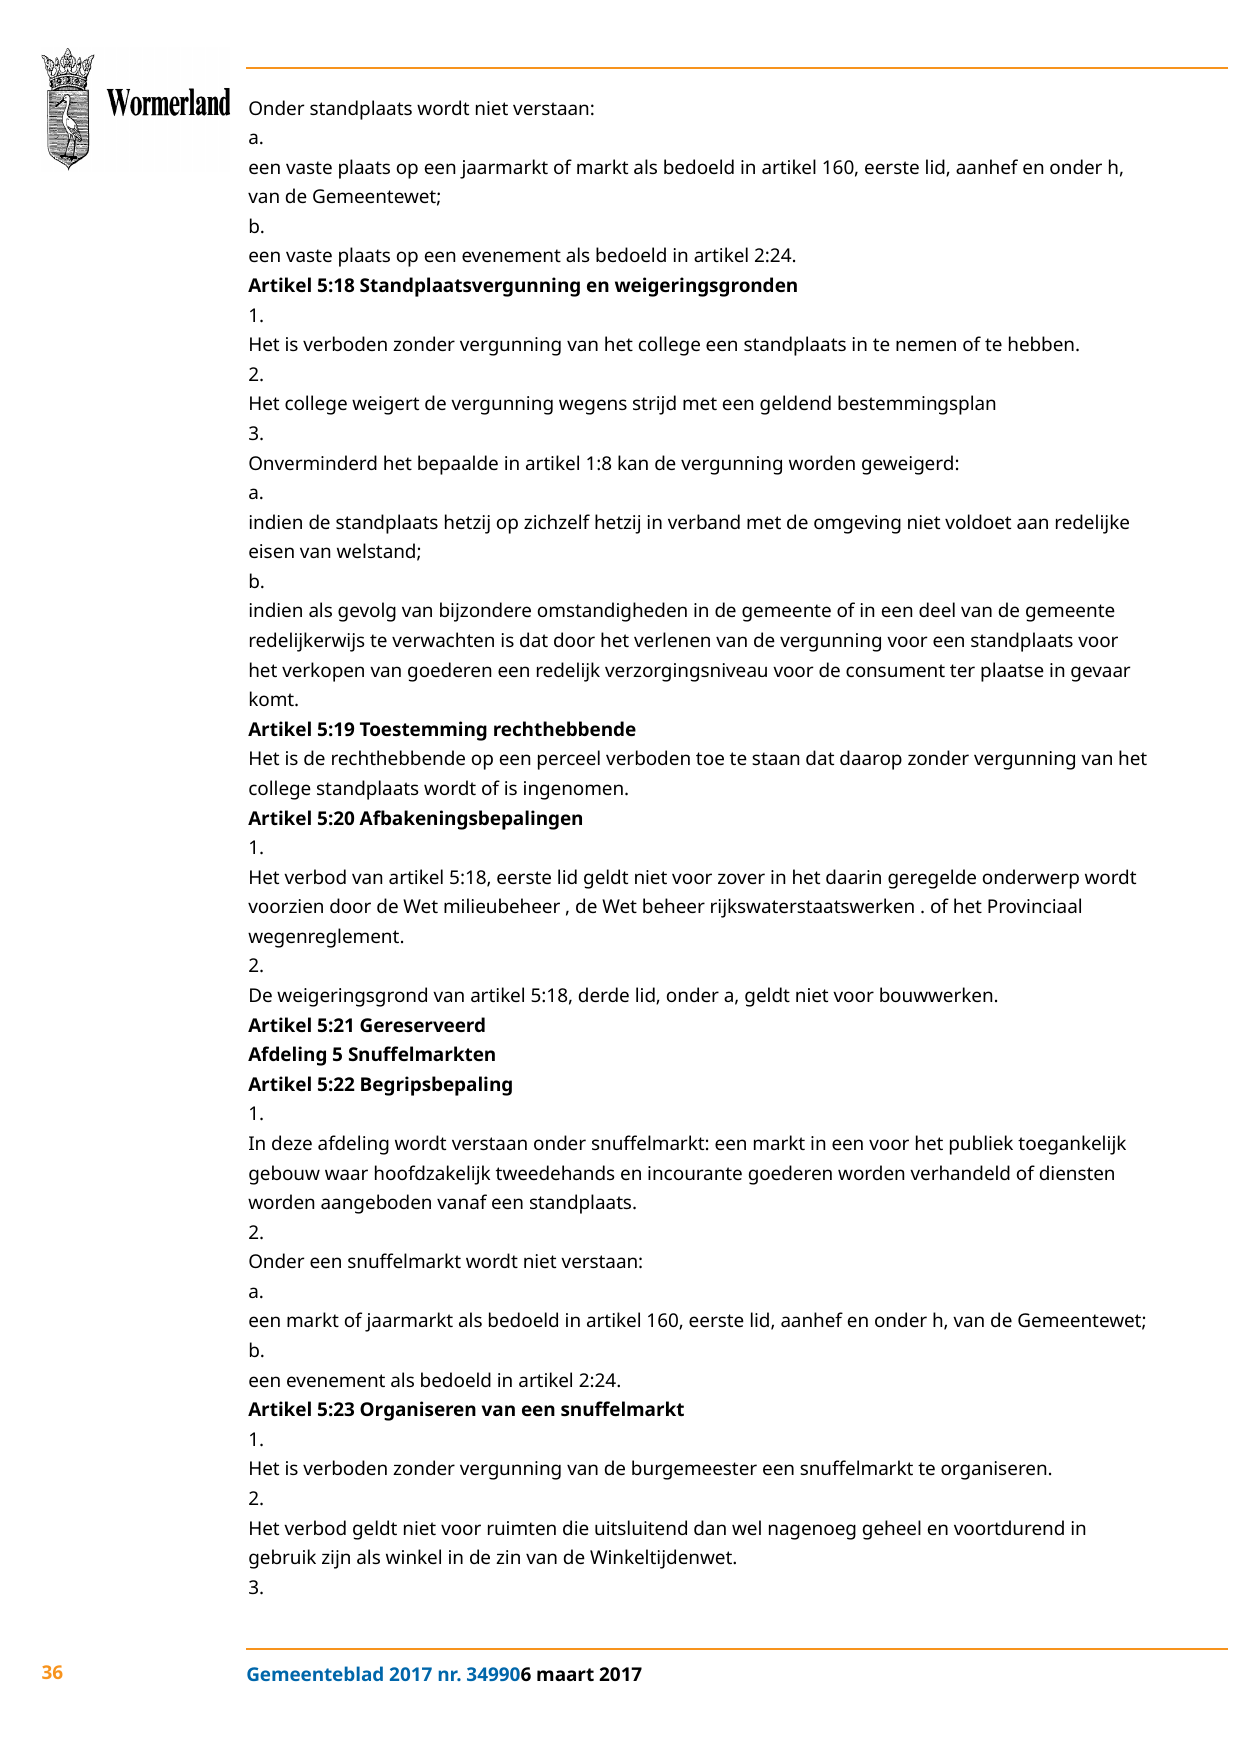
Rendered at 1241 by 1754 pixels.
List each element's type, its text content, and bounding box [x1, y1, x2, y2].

text Het verbod geldt niet voor ruimten die uitsluitend dan wel nagenoeg geheel en voortdurend in gebruik zijn als winkel in de zin van de Winkeltijdenwet. [248, 1515, 1152, 1570]
text a. [248, 479, 1152, 505]
text 1. [248, 1101, 1152, 1126]
text Afdeling 5 Snuffelmarkten [248, 1041, 1152, 1067]
text een vaste plaats op een jaarmarkt of markt als bedoeld in artikel 160, eerste lid, aanhef en onder h, van de Gemeentewet; [248, 154, 1152, 209]
text Onder een snuffelmarkt wordt niet verstaan: [248, 1248, 1152, 1274]
text een vaste plaats op een evenement als bedoeld in artikel 2:24. [248, 243, 1152, 268]
text In deze afdeling wordt verstaan onder snuffelmarkt: een markt in een voor het publiek toegankelijk gebouw waar hoofdzakelijk tweedehands en incourante goederen worden verhandeld of diensten worden aangeboden vanaf een standplaats. [248, 1130, 1152, 1215]
text Het college weigert de vergunning wegens strijd met een geldend bestemmingsplan [248, 391, 1152, 416]
text Artikel 5:20 Afbakeningsbepalingen [248, 805, 1152, 831]
text b. [248, 1337, 1152, 1363]
text Artikel 5:19 Toestemming rechthebbende [248, 716, 1152, 742]
text Het is verboden zonder vergunning van het college een standplaats in te nemen of te hebben. [248, 331, 1152, 357]
text Artikel 5:18 Standplaatsvergunning en weigeringsgronden [248, 272, 1152, 298]
text Artikel 5:23 Organiseren van een snuffelmarkt [248, 1396, 1152, 1422]
text een markt of jaarmarkt als bedoeld in artikel 160, eerste lid, aanhef en onder h, van de Gemeentewet; [248, 1308, 1152, 1333]
text 1. [248, 1426, 1152, 1452]
text 2. [248, 953, 1152, 978]
text Artikel 5:22 Begripsbepaling [248, 1071, 1152, 1097]
text indien de standplaats hetzij op zichzelf hetzij in verband met de omgeving niet voldoet aan redelijke eisen van welstand; [248, 509, 1152, 564]
text Onverminderd het bepaalde in artikel 1:8 kan de vergunning worden geweigerd: [248, 450, 1152, 476]
text De weigeringsgrond van artikel 5:18, derde lid, onder a, geldt niet voor bouwwerken. [248, 982, 1152, 1008]
text Het is de rechthebbende op een perceel verboden toe te staan dat daarop zonder vergunning van het college standplaats wordt of is ingenomen. [248, 746, 1152, 801]
text Onder standplaats wordt niet verstaan: [248, 95, 1152, 121]
text a. [248, 124, 1152, 150]
text b. [248, 568, 1152, 594]
text 2. [248, 1485, 1152, 1511]
text Het is verboden zonder vergunning van de burgemeester een snuffelmarkt te organiseren. [248, 1456, 1152, 1481]
text Het verbod van artikel 5:18, eerste lid geldt niet voor zover in het daarin geregelde onderwerp wordt voorzien door de Wet milieubeheer , de Wet beheer rijkswaterstaatswerken . of het Provinciaal wegenreglement. [248, 864, 1152, 949]
text indien als gevolg van bijzondere omstandigheden in de gemeente of in een deel van de gemeente redelijkerwijs te verwachten is dat door het verlenen van de vergunning voor een standplaats voor het verkopen van goederen een redelijk verzorgingsniveau voor de consument ter plaatse in gevaar komt. [248, 598, 1152, 712]
text Artikel 5:21 Gereserveerd [248, 1012, 1152, 1038]
text 2. [248, 361, 1152, 387]
picture [41, 47, 231, 172]
text 2. [248, 1219, 1152, 1245]
text een evenement als bedoeld in artikel 2:24. [248, 1367, 1152, 1393]
text 1. [248, 834, 1152, 860]
text 3. [248, 420, 1152, 446]
text b. [248, 213, 1152, 239]
text 1. [248, 302, 1152, 328]
text 3. [248, 1574, 1152, 1600]
text a. [248, 1278, 1152, 1304]
